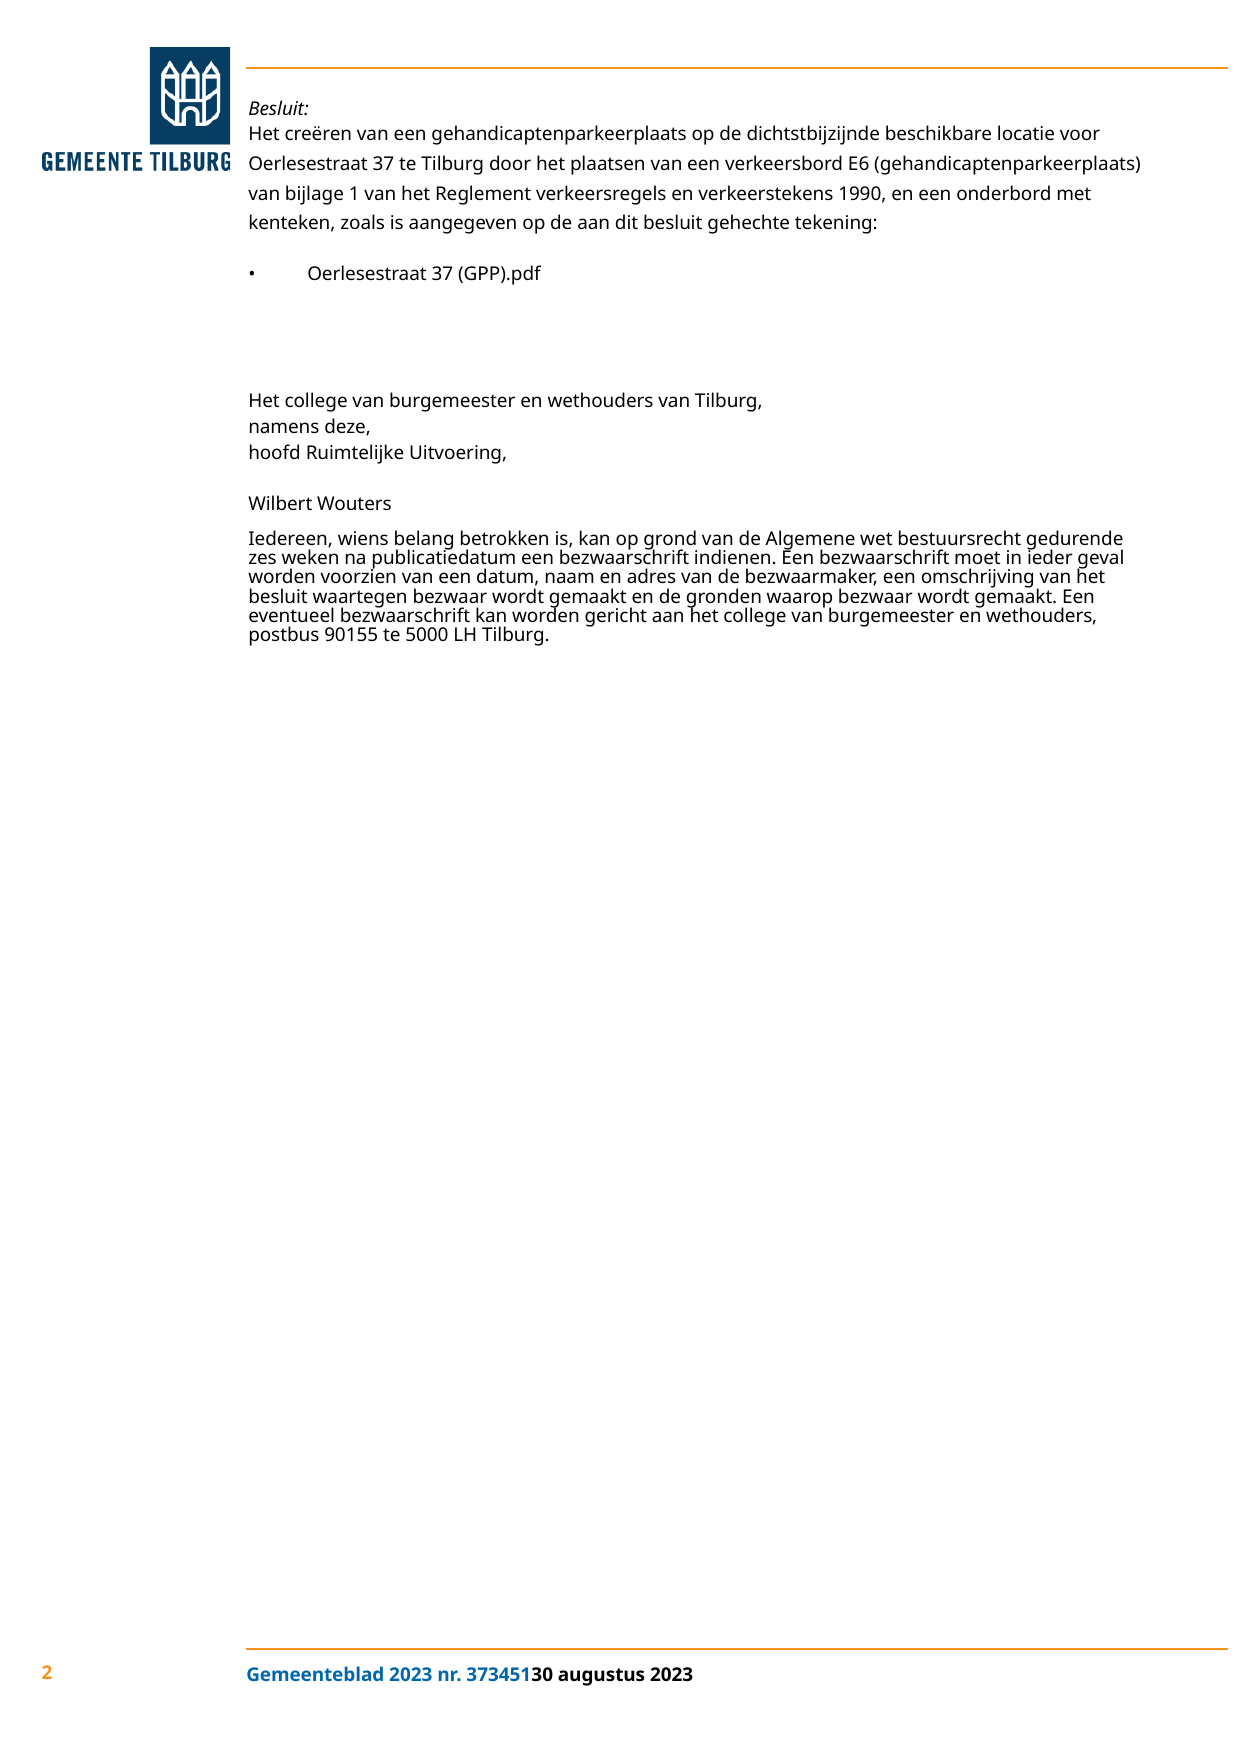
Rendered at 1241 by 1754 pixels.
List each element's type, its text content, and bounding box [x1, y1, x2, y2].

text Het creëren van een gehandicaptenparkeerplaats op de dichtstbijzijnde beschikbare locatie voor Oerlesestraat 37 te Tilburg door het plaatsen van een verkeersbord E6 (gehandicaptenparkeerplaats) van bijlage 1 van het Reglement verkeersregels en verkeerstekens 1990, en een onderbord met kenteken, zoals is aangegeven op de aan dit besluit gehechte tekening: [248, 121, 1152, 235]
text Wilbert Wouters [248, 490, 1152, 516]
list Oerlesestraat 37 (GPP).pdf [248, 260, 1152, 285]
picture [41, 47, 231, 172]
text hoofd Ruimtelijke Uitvoering, [248, 439, 1152, 465]
text Besluit: [248, 95, 1152, 121]
text namens deze, [248, 413, 1152, 439]
text Het college van burgemeester en wethouders van Tilburg, [248, 387, 1152, 413]
text Iedereen, wiens belang betrokken is, kan op grond van de Algemene wet bestuursrecht gedurende zes weken na publicatiedatum een bezwaarschrift indienen. Een bezwaarschrift moet in ieder geval worden voorzien van een datum, naam en adres van de bezwaarmaker, een omschrijving van het besluit waartegen bezwaar wordt gemaakt en de gronden waarop bezwaar wordt gemaakt. Een eventueel bezwaarschrift kan worden gericht aan het college van burgemeester en wethouders, postbus 90155 te 5000 LH Tilburg. [248, 530, 1152, 645]
